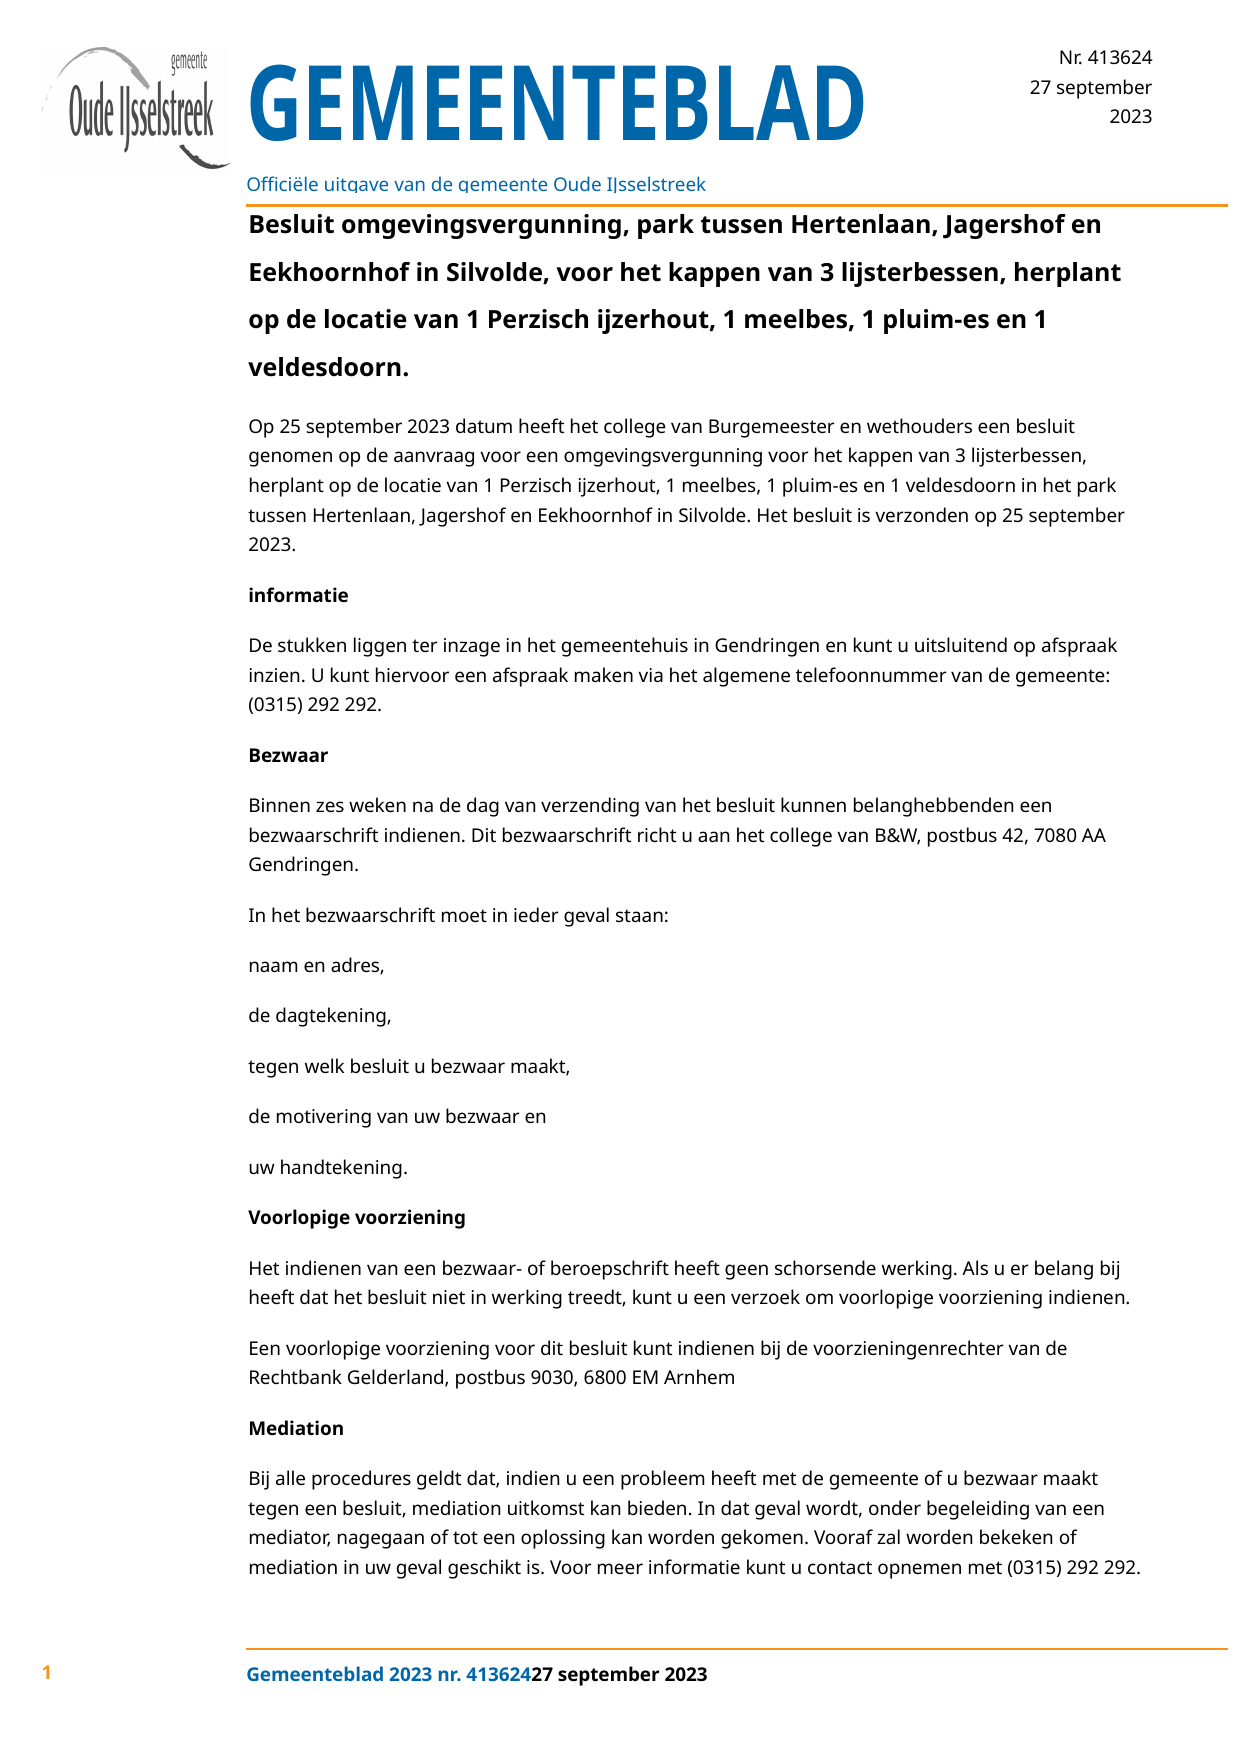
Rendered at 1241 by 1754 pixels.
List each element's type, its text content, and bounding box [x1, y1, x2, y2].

text naam en adres, [248, 952, 1152, 978]
text uw handtekening. [248, 1154, 1152, 1180]
text Binnen zes weken na de dag van verzending van het besluit kunnen belanghebbenden een bezwaarschrift indienen. Dit bezwaarschrift richt u aan het college van B&W, postbus 42, 7080 AA Gendringen. [248, 792, 1152, 877]
text De stukken liggen ter inzage in het gemeentehuis in Gendringen en kunt u uitsluitend op afspraak inzien. U kunt hiervoor een afspraak maken via het algemene telefoonnummer van de gemeente: (0315) 292 292. [248, 632, 1152, 717]
text Voorlopige voorziening [248, 1204, 1152, 1230]
text Het indienen van een bezwaar- of beroepschrift heeft geen schorsende werking. Als u er belang bij heeft dat het besluit niet in werking treedt, kunt u een verzoek om voorlopige voorziening indienen. [248, 1255, 1152, 1310]
text Besluit omgevingsvergunning, park tussen Hertenlaan, Jagershof en Eekhoornhof in Silvolde, voor het kappen van 3 lijsterbessen, herplant op de locatie van 1 Perzisch ijzerhout, 1 meelbes, 1 pluim-es en 1 veldesdoorn. [248, 207, 1152, 384]
text In het bezwaarschrift moet in ieder geval staan: [248, 902, 1152, 928]
text tegen welk besluit u bezwaar maakt, [248, 1053, 1152, 1079]
picture [41, 47, 231, 172]
text Op 25 september 2023 datum heeft het college van Burgemeester en wethouders een besluit genomen op de aanvraag voor een omgevingsvergunning voor het kappen van 3 lijsterbessen, herplant op de locatie van 1 Perzisch ijzerhout, 1 meelbes, 1 pluim-es en 1 veldesdoorn in het park tussen Hertenlaan, Jagershof en Eekhoornhof in Silvolde. Het besluit is verzonden op 25 september 2023. [248, 413, 1152, 557]
text Bezwaar [248, 742, 1152, 768]
text Een voorlopige voorziening voor dit besluit kunt indienen bij de voorzieningenrechter van de Rechtbank Gelderland, postbus 9030, 6800 EM Arnhem [248, 1335, 1152, 1390]
text de dagtekening, [248, 1003, 1152, 1028]
text informatie [248, 582, 1152, 608]
text Mediation [248, 1415, 1152, 1441]
text Bij alle procedures geldt dat, indien u een probleem heeft met de gemeente of u bezwaar maakt tegen een besluit, mediation uitkomst kan bieden. In dat geval wordt, onder begeleiding van een mediator, nagegaan of tot een oplossing kan worden gekomen. Vooraf zal worden bekeken of mediation in uw geval geschikt is. Voor meer informatie kunt u contact opnemen met (0315) 292 292. [248, 1465, 1152, 1580]
text de motivering van uw bezwaar en [248, 1103, 1152, 1129]
